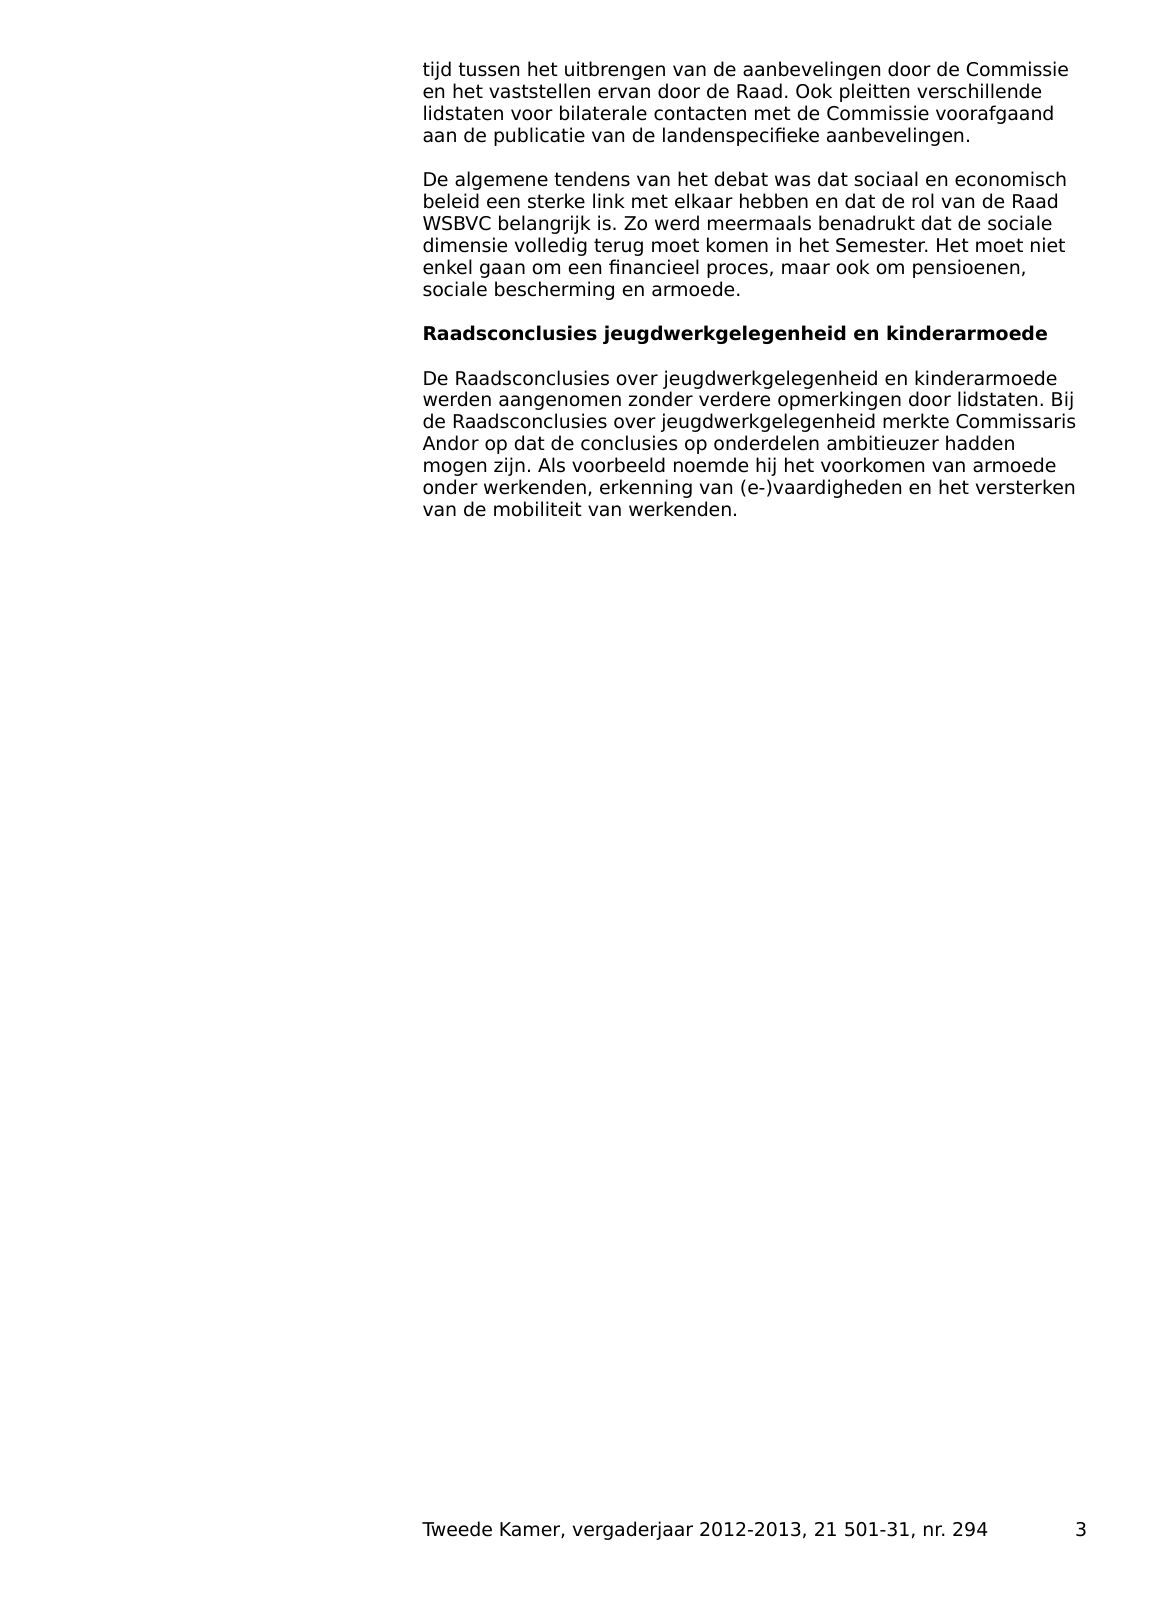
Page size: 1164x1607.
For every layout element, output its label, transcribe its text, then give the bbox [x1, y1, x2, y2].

text De Raadsconclusies over jeugdwerkgelegenheid en kinderarmoede werden aangenomen zonder verdere opmerkingen door lidstaten. Bij de Raadsconclusies over jeugdwerkgelegenheid merkte Commissaris Andor op dat de conclusies op onderdelen ambitieuzer hadden mogen zijn. Als voorbeeld noemde hij het voorkomen van armoede onder werkenden, erkenning van (e-)vaardigheden en het versterken van de mobiliteit van werkenden. [422, 367, 1087, 521]
subtitle Raadsconclusies jeugdwerkgelegenheid en kinderarmoede [422, 323, 1087, 345]
text De algemene tendens van het debat was dat sociaal en economisch beleid een sterke link met elkaar hebben en dat de rol van de Raad WSBVC belangrijk is. Zo werd meermaals benadrukt dat de sociale dimensie volledig terug moet komen in het Semester. Het moet niet enkel gaan om een financieel proces, maar ook om pensioenen, sociale bescherming en armoede. [422, 169, 1087, 301]
text tijd tussen het uitbrengen van de aanbevelingen door de Commissie en het vaststellen ervan door de Raad. Ook pleitten verschillende lidstaten voor bilaterale contacten met de Commissie voorafgaand aan de publicatie van de landenspecifieke aanbevelingen. [422, 59, 1087, 147]
